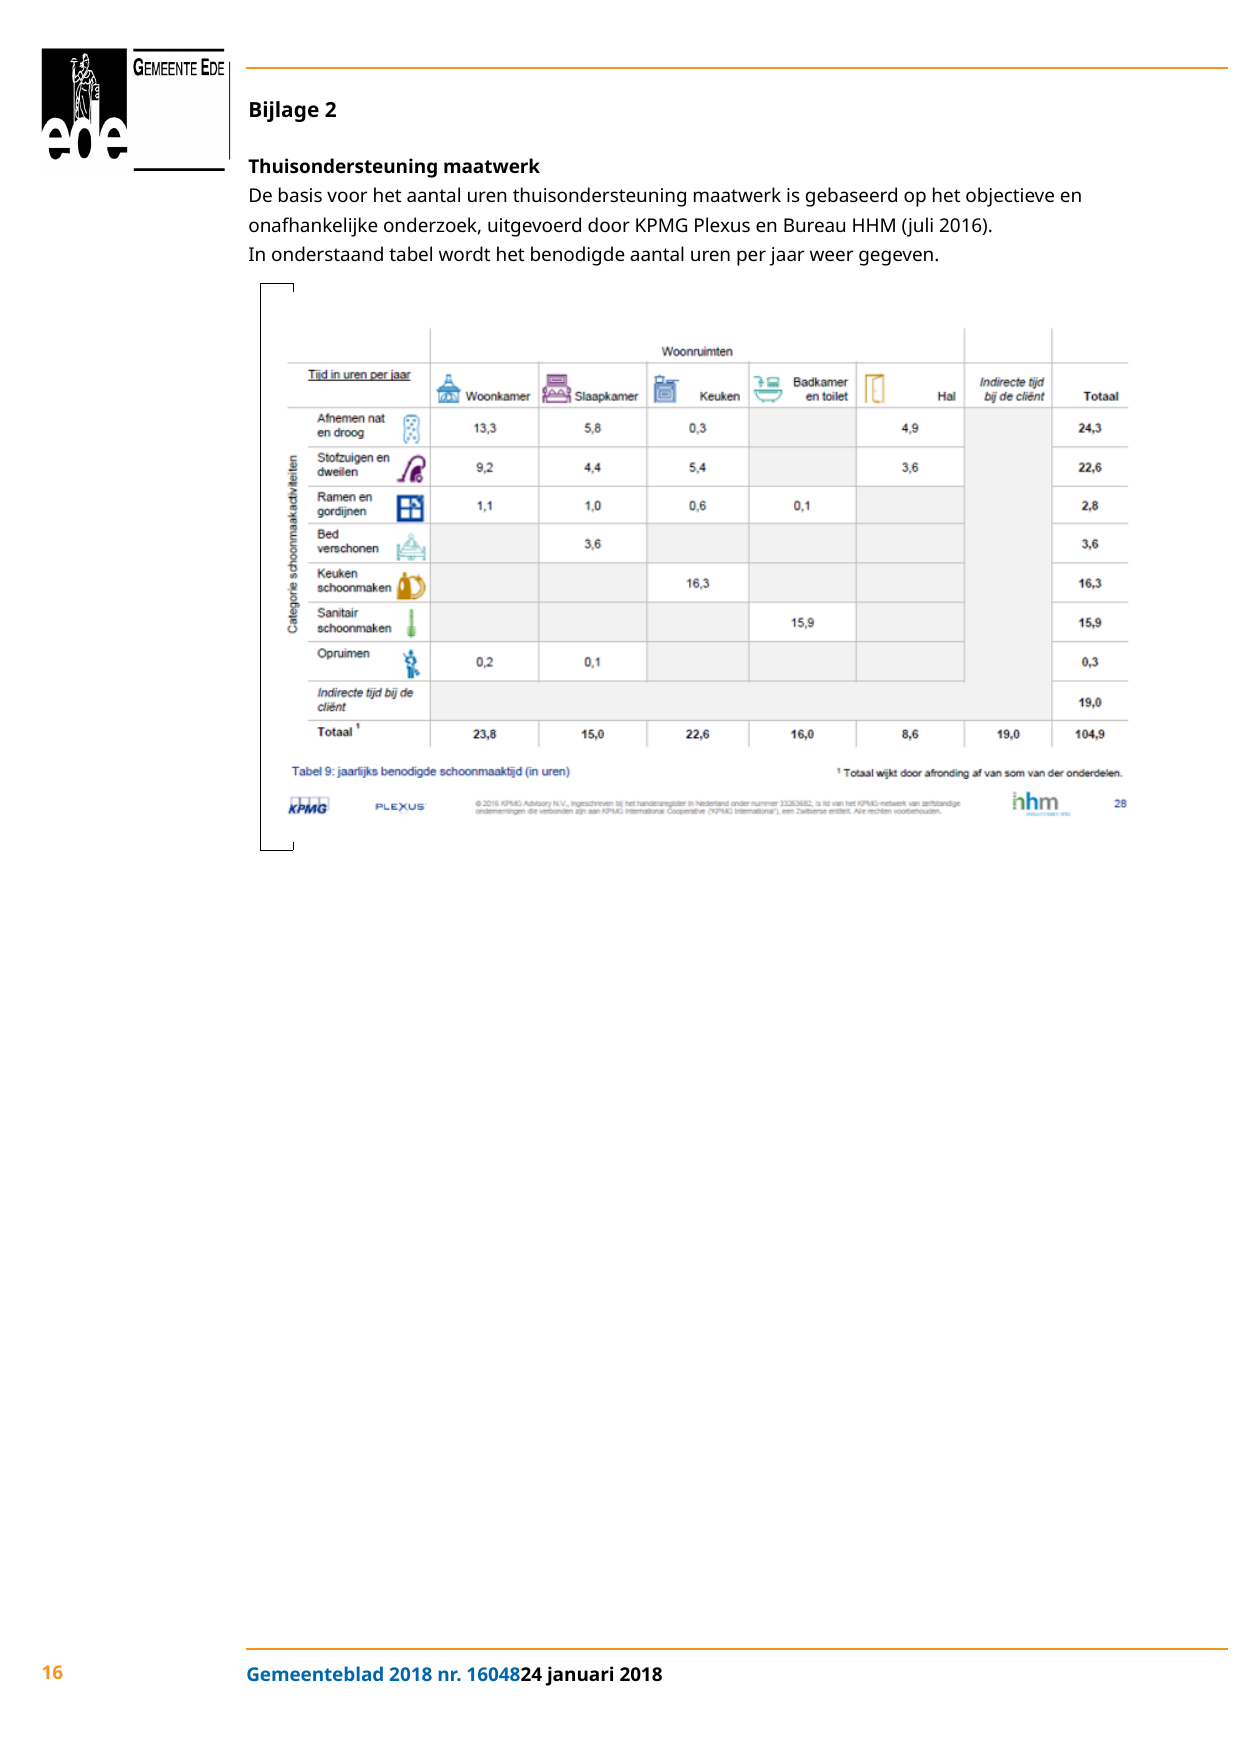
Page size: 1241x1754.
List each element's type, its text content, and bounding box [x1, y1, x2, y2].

text De basis voor het aantal uren thuisondersteuning maatwerk is gebaseerd op het objectieve en onafhankelijke onderzoek, uitgevoerd door KPMG Plexus en Bureau HHM (juli 2016). [248, 182, 1152, 238]
picture [41, 47, 231, 172]
text Thuisondersteuning maatwerk [248, 153, 1152, 179]
text In onderstaand tabel wordt het benodigde aantal uren per jaar weer gegeven. [248, 242, 1152, 267]
text Bijlage 2 [248, 95, 1152, 123]
picture [268, 292, 1155, 842]
